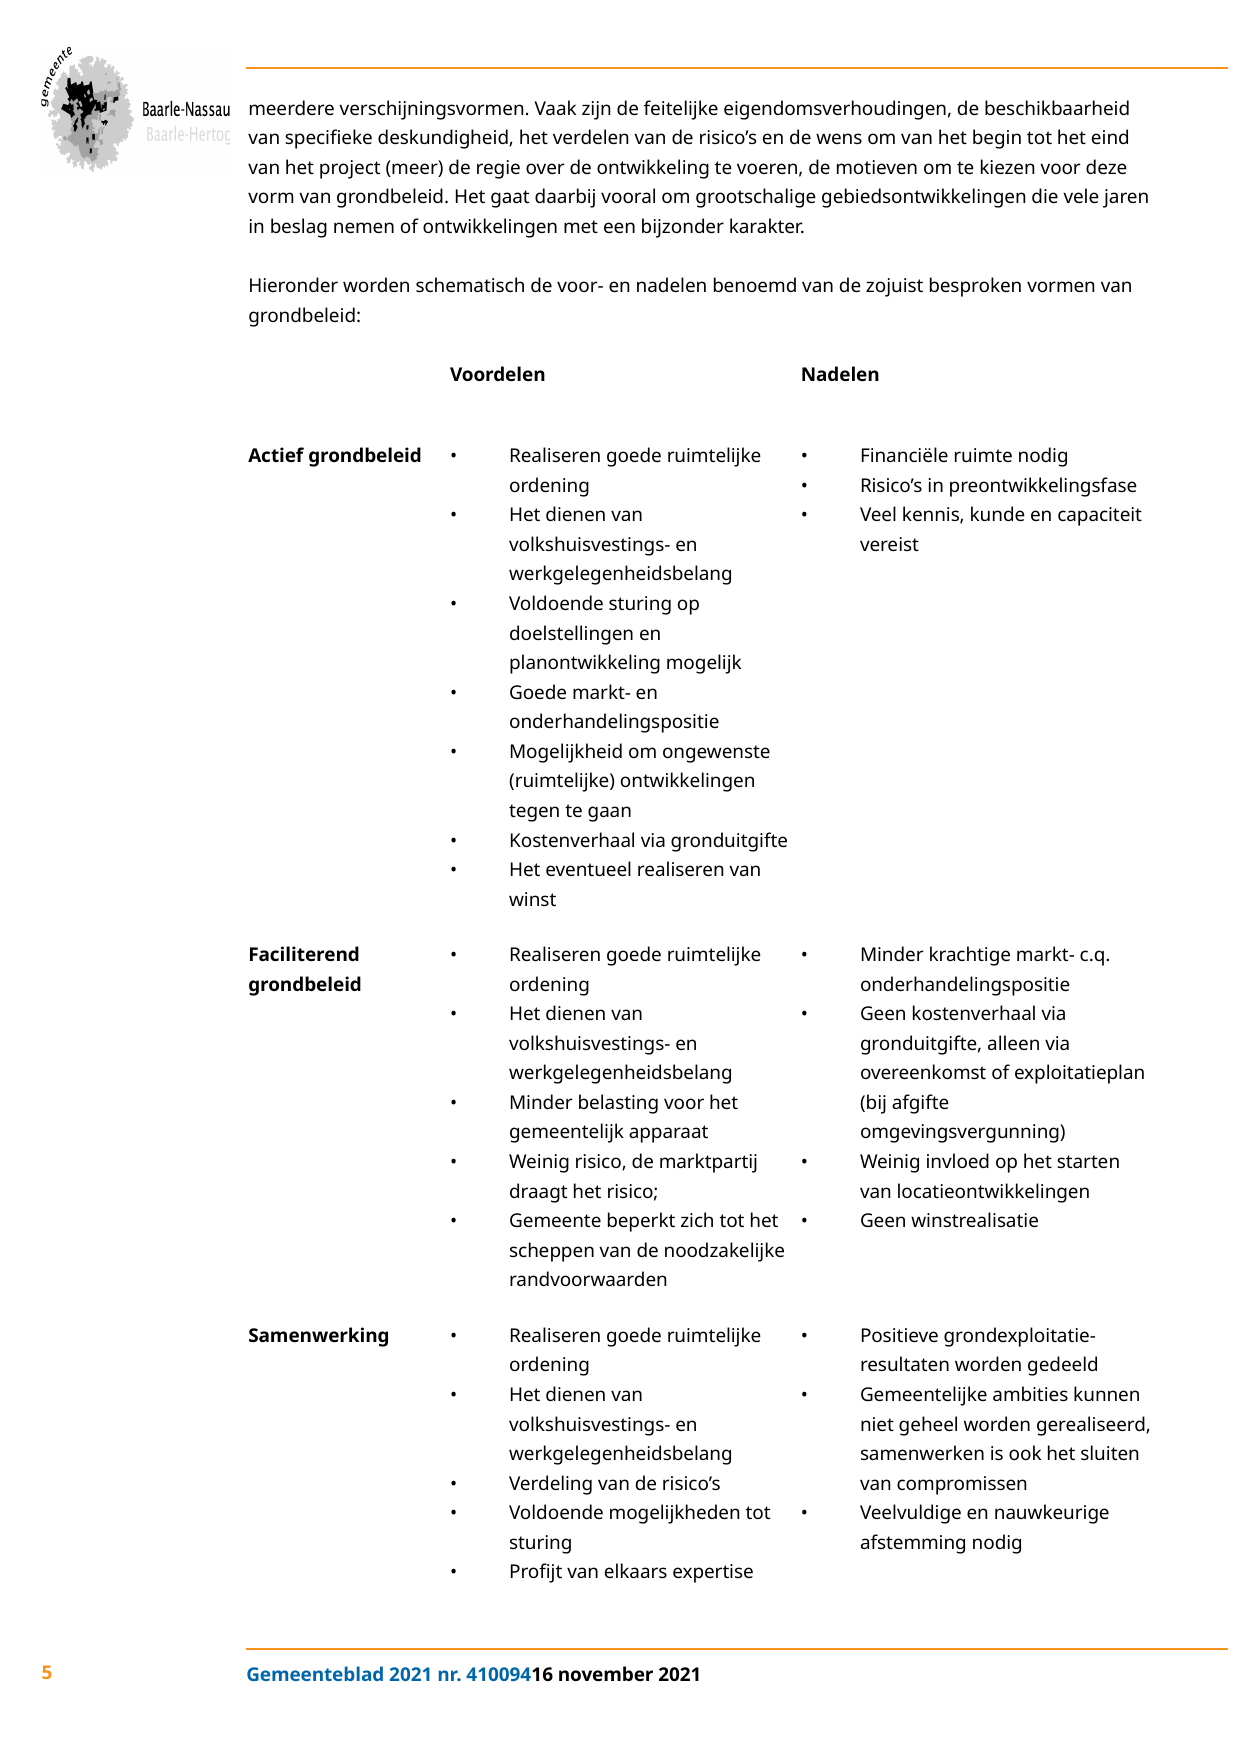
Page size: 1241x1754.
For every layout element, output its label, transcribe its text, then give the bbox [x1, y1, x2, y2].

table_header [248, 361, 450, 387]
text meerdere verschijningsvormen. Vaak zijn de feitelijke eigendomsverhoudingen, de beschikbaarheid van specifieke deskundigheid, het verdelen van de risico’s en de wens om van het begin tot het eind van het project (meer) de regie over de ontwikkeling te voeren, de motieven om te kiezen voor deze vorm van grondbeleid. Het gaat daarbij vooral om grootschalige gebiedsontwikkelingen die vele jaren in beslag nemen of ontwikkelingen met een bijzonder karakter. [248, 95, 1152, 239]
table_cell Samenwerking [248, 1293, 450, 1584]
table_cell Actief grondbeleid [248, 413, 450, 912]
table_cell Realiseren goede ruimtelijke ordening Het dienen van volkshuisvestings- en werkgelegenheidsbelang Minder belasting voor het gemeentelijk apparaat Weinig risico, de marktpartij draagt het risico; Gemeente beperkt zich tot het scheppen van de noodzakelijke randvoorwaarden [450, 912, 801, 1292]
table_header Voordelen [450, 361, 801, 387]
table_cell Realiseren goede ruimtelijke ordening Het dienen van volkshuisvestings- en werkgelegenheidsbelang Voldoende sturing op doelstellingen en planontwikkeling mogelijk Goede markt- en onderhandelingspositie Mogelijkheid om ongewenste (ruimtelijke) ontwikkelingen tegen te gaan Kostenverhaal via gronduitgifte Het eventueel realiseren van winst [450, 413, 801, 912]
table_header Nadelen [801, 361, 1152, 387]
text Hieronder worden schematisch de voor- en nadelen benoemd van de zojuist besproken vormen van grondbeleid: [248, 272, 1152, 328]
table_cell Faciliterend grondbeleid [248, 912, 450, 1292]
picture [41, 47, 231, 172]
table_cell [801, 387, 1152, 413]
table_cell Financiële ruimte nodig Risico’s in preontwikkelingsfase Veel kennis, kunde en capaciteit vereist [801, 413, 1152, 912]
table_cell [450, 387, 801, 413]
table_cell Realiseren goede ruimtelijke ordening Het dienen van volkshuisvestings- en werkgelegenheidsbelang Verdeling van de risico’s Voldoende mogelijkheden tot sturing Profijt van elkaars expertise [450, 1293, 801, 1584]
table_cell Positieve grondexploitatie-resultaten worden gedeeld Gemeentelijke ambities kunnen niet geheel worden gerealiseerd, samenwerken is ook het sluiten van compromissen Veelvuldige en nauwkeurige afstemming nodig [801, 1293, 1152, 1584]
table_cell [248, 387, 450, 413]
table_cell Minder krachtige markt- c.q. onderhandelingspositie Geen kostenverhaal via gronduitgifte, alleen via overeenkomst of exploitatieplan (bij afgifte omgevingsvergunning) Weinig invloed op het starten van locatieontwikkelingen Geen winstrealisatie [801, 912, 1152, 1292]
